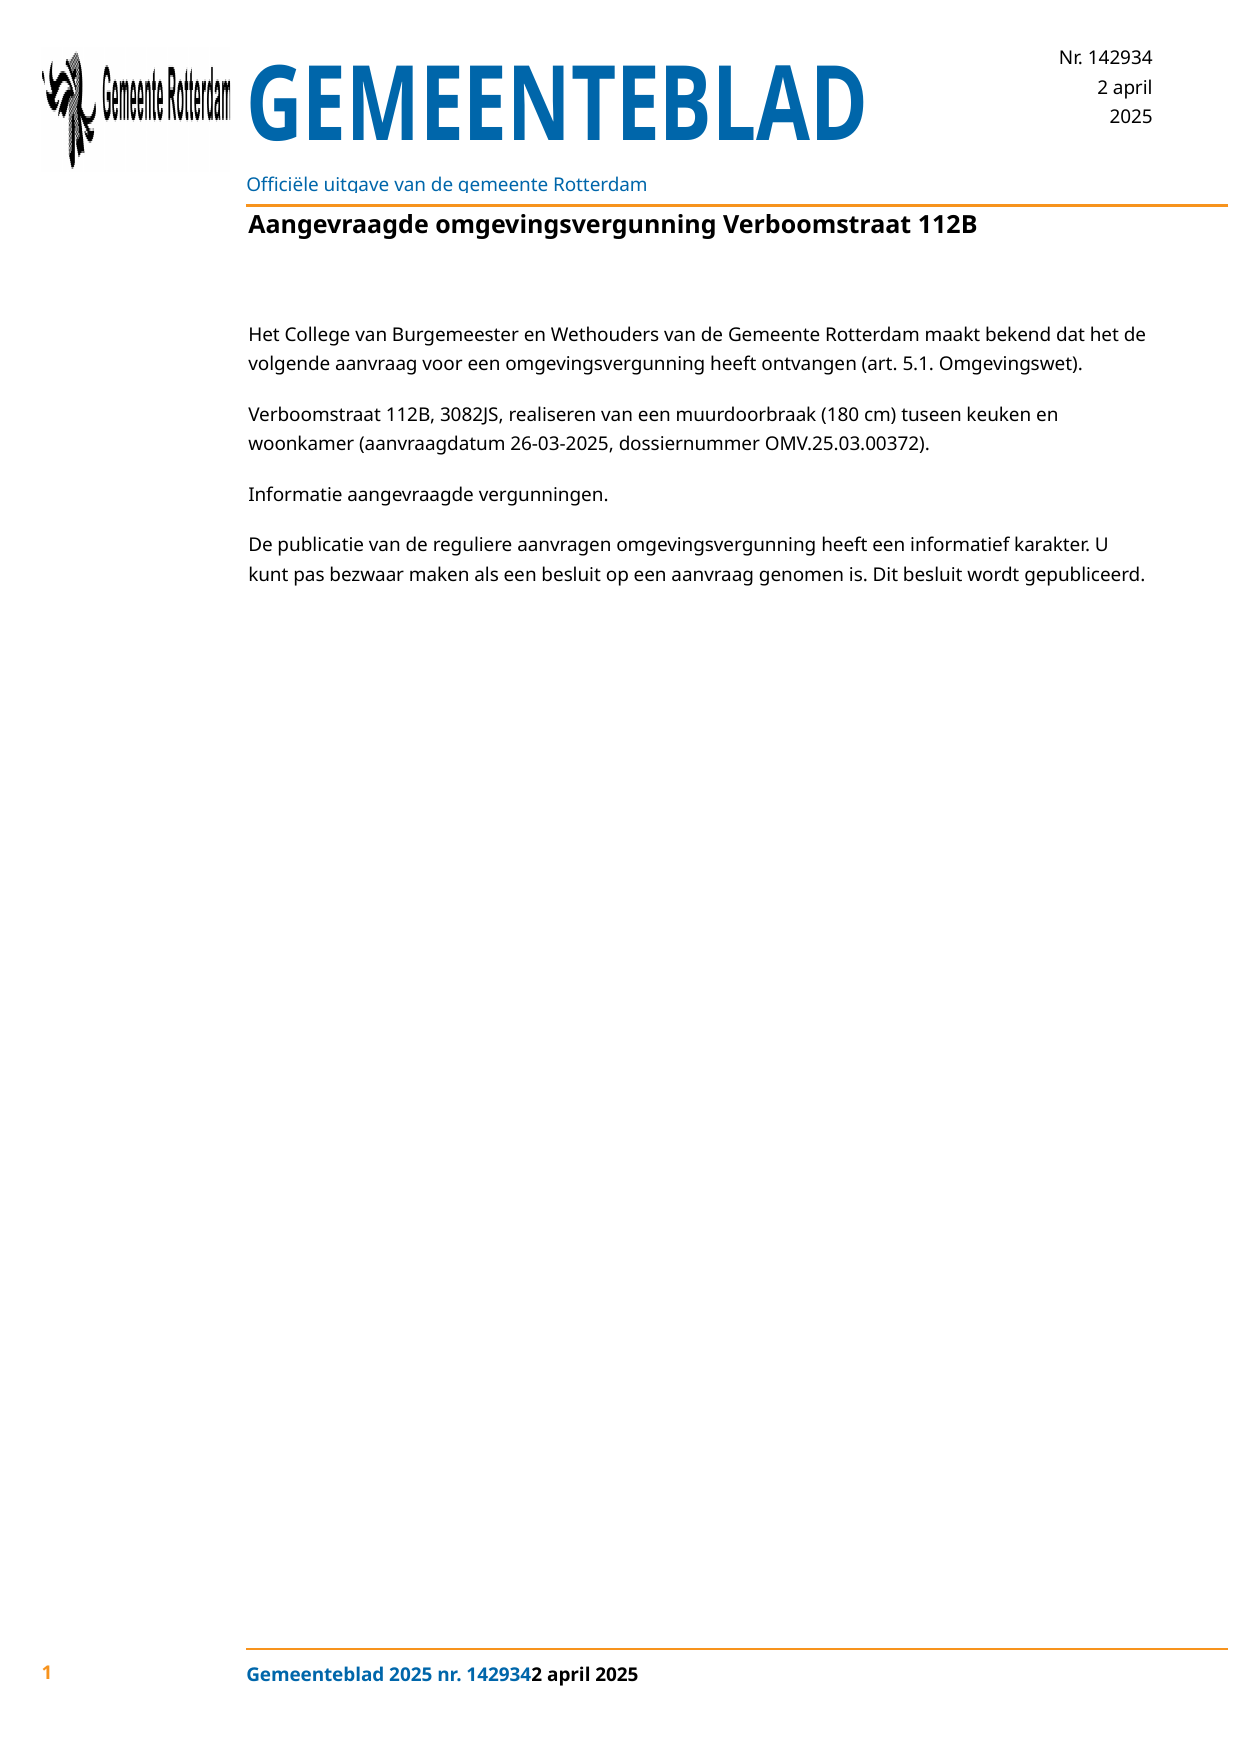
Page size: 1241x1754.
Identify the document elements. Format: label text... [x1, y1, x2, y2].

text Aangevraagde omgevingsvergunning Verboomstraat 112B [248, 207, 1152, 241]
text Verboomstraat 112B, 3082JS, realiseren van een muurdoorbraak (180 cm) tuseen keuken en woonkamer (aanvraagdatum 26-03-2025, dossiernummer OMV.25.03.00372). [248, 401, 1152, 456]
text De publicatie van de reguliere aanvragen omgevingsvergunning heeft een informatief karakter. U kunt pas bezwaar maken als een besluit op een aanvraag genomen is. Dit besluit wordt gepubliceerd. [248, 531, 1152, 586]
text Informatie aangevraagde vergunningen. [248, 481, 1152, 506]
text Het College van Burgemeester en Wethouders van de Gemeente Rotterdam maakt bekend dat het de volgende aanvraag voor een omgevingsvergunning heeft ontvangen (art. 5.1. Omgevingswet). [248, 321, 1152, 376]
picture [41, 47, 231, 172]
